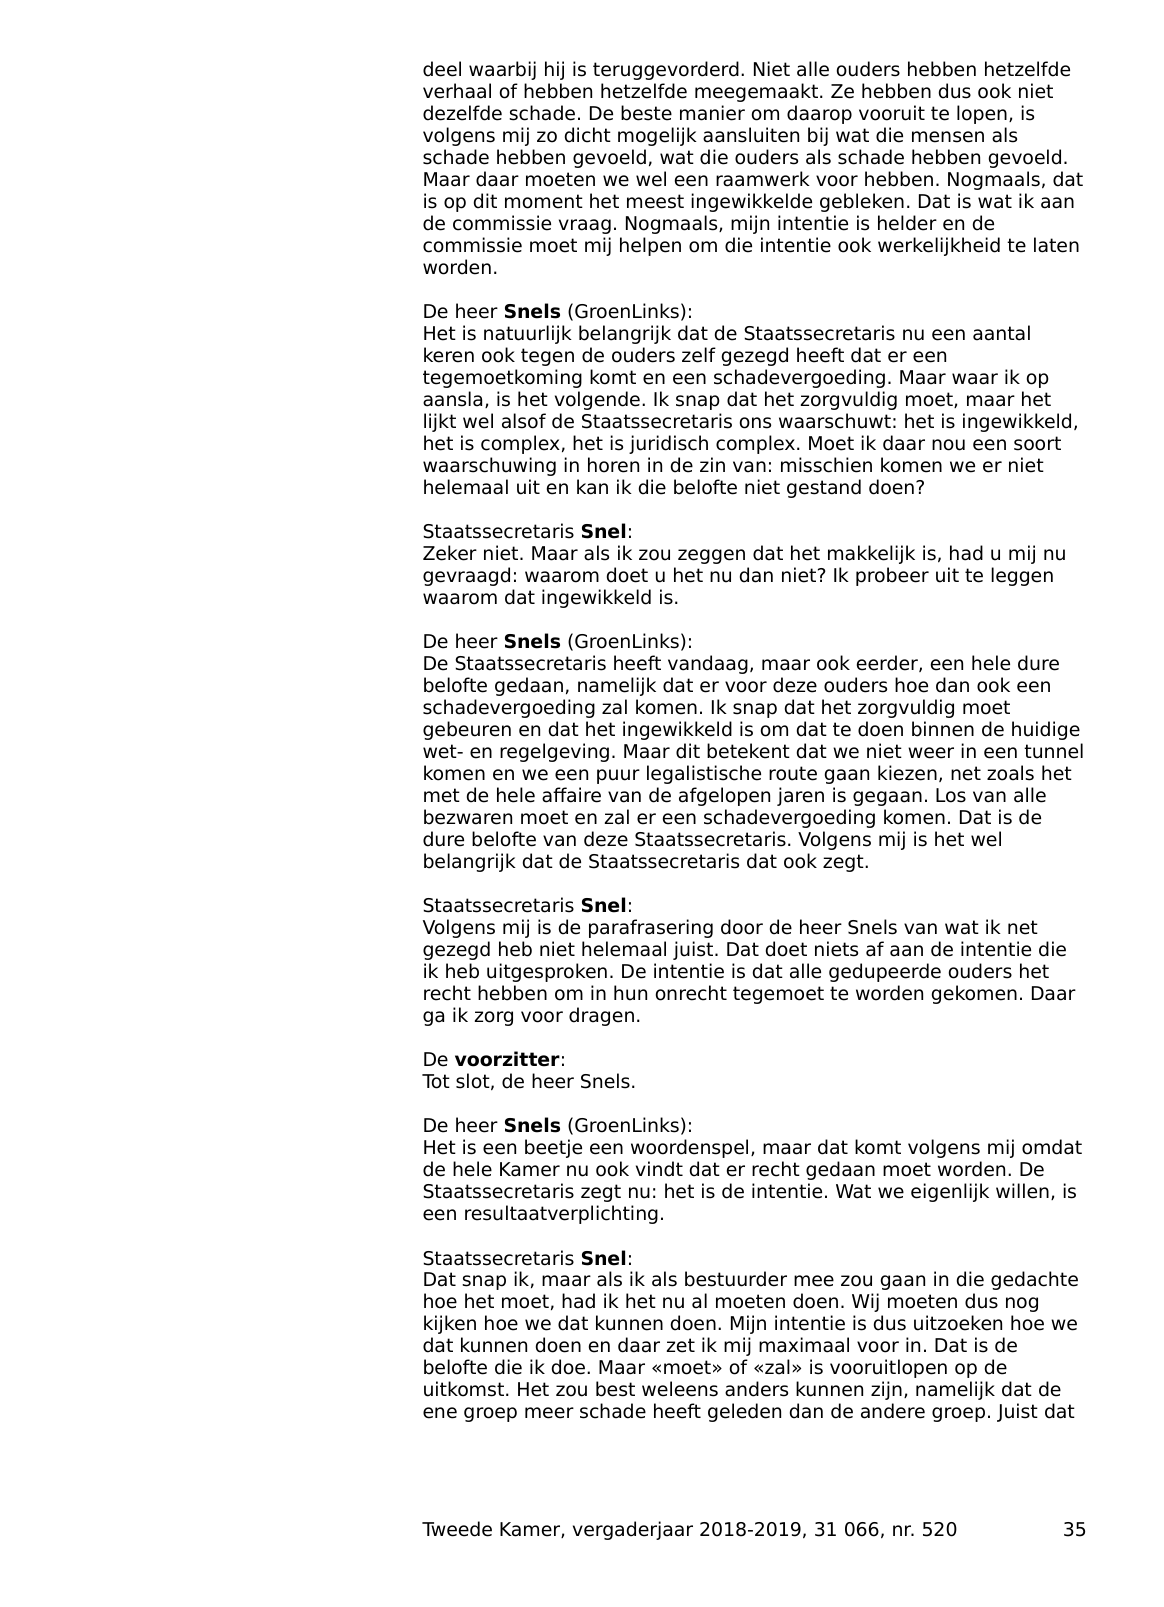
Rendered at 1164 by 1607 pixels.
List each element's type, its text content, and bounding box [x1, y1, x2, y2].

text Staatssecretaris Snel: [422, 1247, 1087, 1269]
text Staatssecretaris Snel: [422, 895, 1087, 917]
text deel waarbij hij is teruggevorderd. Niet alle ouders hebben hetzelfde verhaal of hebben hetzelfde meegemaakt. Ze hebben dus ook niet dezelfde schade. De beste manier om daarop vooruit te lopen, is volgens mij zo dicht mogelijk aansluiten bij wat die mensen als schade hebben gevoeld, wat die ouders als schade hebben gevoeld. Maar daar moeten we wel een raamwerk voor hebben. Nogmaals, dat is op dit moment het meest ingewikkelde gebleken. Dat is wat ik aan de commissie vraag. Nogmaals, mijn intentie is helder en de commissie moet mij helpen om die intentie ook werkelijkheid te laten worden. [422, 59, 1087, 279]
text Het is een beetje een woordenspel, maar dat komt volgens mij omdat de hele Kamer nu ook vindt dat er recht gedaan moet worden. De Staatssecretaris zegt nu: het is de intentie. Wat we eigenlijk willen, is een resultaatverplichting. [422, 1137, 1087, 1225]
text Dat snap ik, maar als ik als bestuurder mee zou gaan in die gedachte hoe het moet, had ik het nu al moeten doen. Wij moeten dus nog kijken hoe we dat kunnen doen. Mijn intentie is dus uitzoeken hoe we dat kunnen doen en daar zet ik mij maximaal voor in. Dat is de belofte die ik doe. Maar «moet» of «zal» is vooruitlopen op de uitkomst. Het zou best weleens anders kunnen zijn, namelijk dat de ene groep meer schade heeft geleden dan de andere groep. Juist dat [422, 1269, 1087, 1423]
text Het is natuurlijk belangrijk dat de Staatssecretaris nu een aantal keren ook tegen de ouders zelf gezegd heeft dat er een tegemoetkoming komt en een schadevergoeding. Maar waar ik op aansla, is het volgende. Ik snap dat het zorgvuldig moet, maar het lijkt wel alsof de Staatssecretaris ons waarschuwt: het is ingewikkeld, het is complex, het is juridisch complex. Moet ik daar nou een soort waarschuwing in horen in de zin van: misschien komen we er niet helemaal uit en kan ik die belofte niet gestand doen? [422, 323, 1087, 499]
text Tot slot, de heer Snels. [422, 1071, 1087, 1093]
text De heer Snels (GroenLinks): [422, 1115, 1087, 1137]
text Staatssecretaris Snel: [422, 521, 1087, 543]
text Zeker niet. Maar als ik zou zeggen dat het makkelijk is, had u mij nu gevraagd: waarom doet u het nu dan niet? Ik probeer uit te leggen waarom dat ingewikkeld is. [422, 543, 1087, 609]
text De heer Snels (GroenLinks): [422, 631, 1087, 653]
text Volgens mij is de parafrasering door de heer Snels van wat ik net gezegd heb niet helemaal juist. Dat doet niets af aan de intentie die ik heb uitgesproken. De intentie is dat alle gedupeerde ouders het recht hebben om in hun onrecht tegemoet te worden gekomen. Daar ga ik zorg voor dragen. [422, 917, 1087, 1027]
text De Staatssecretaris heeft vandaag, maar ook eerder, een hele dure belofte gedaan, namelijk dat er voor deze ouders hoe dan ook een schadevergoeding zal komen. Ik snap dat het zorgvuldig moet gebeuren en dat het ingewikkeld is om dat te doen binnen de huidige wet- en regelgeving. Maar dit betekent dat we niet weer in een tunnel komen en we een puur legalistische route gaan kiezen, net zoals het met de hele affaire van de afgelopen jaren is gegaan. Los van alle bezwaren moet en zal er een schadevergoeding komen. Dat is de dure belofte van deze Staatssecretaris. Volgens mij is het wel belangrijk dat de Staatssecretaris dat ook zegt. [422, 653, 1087, 873]
text De voorzitter: [422, 1049, 1087, 1071]
text De heer Snels (GroenLinks): [422, 301, 1087, 323]
